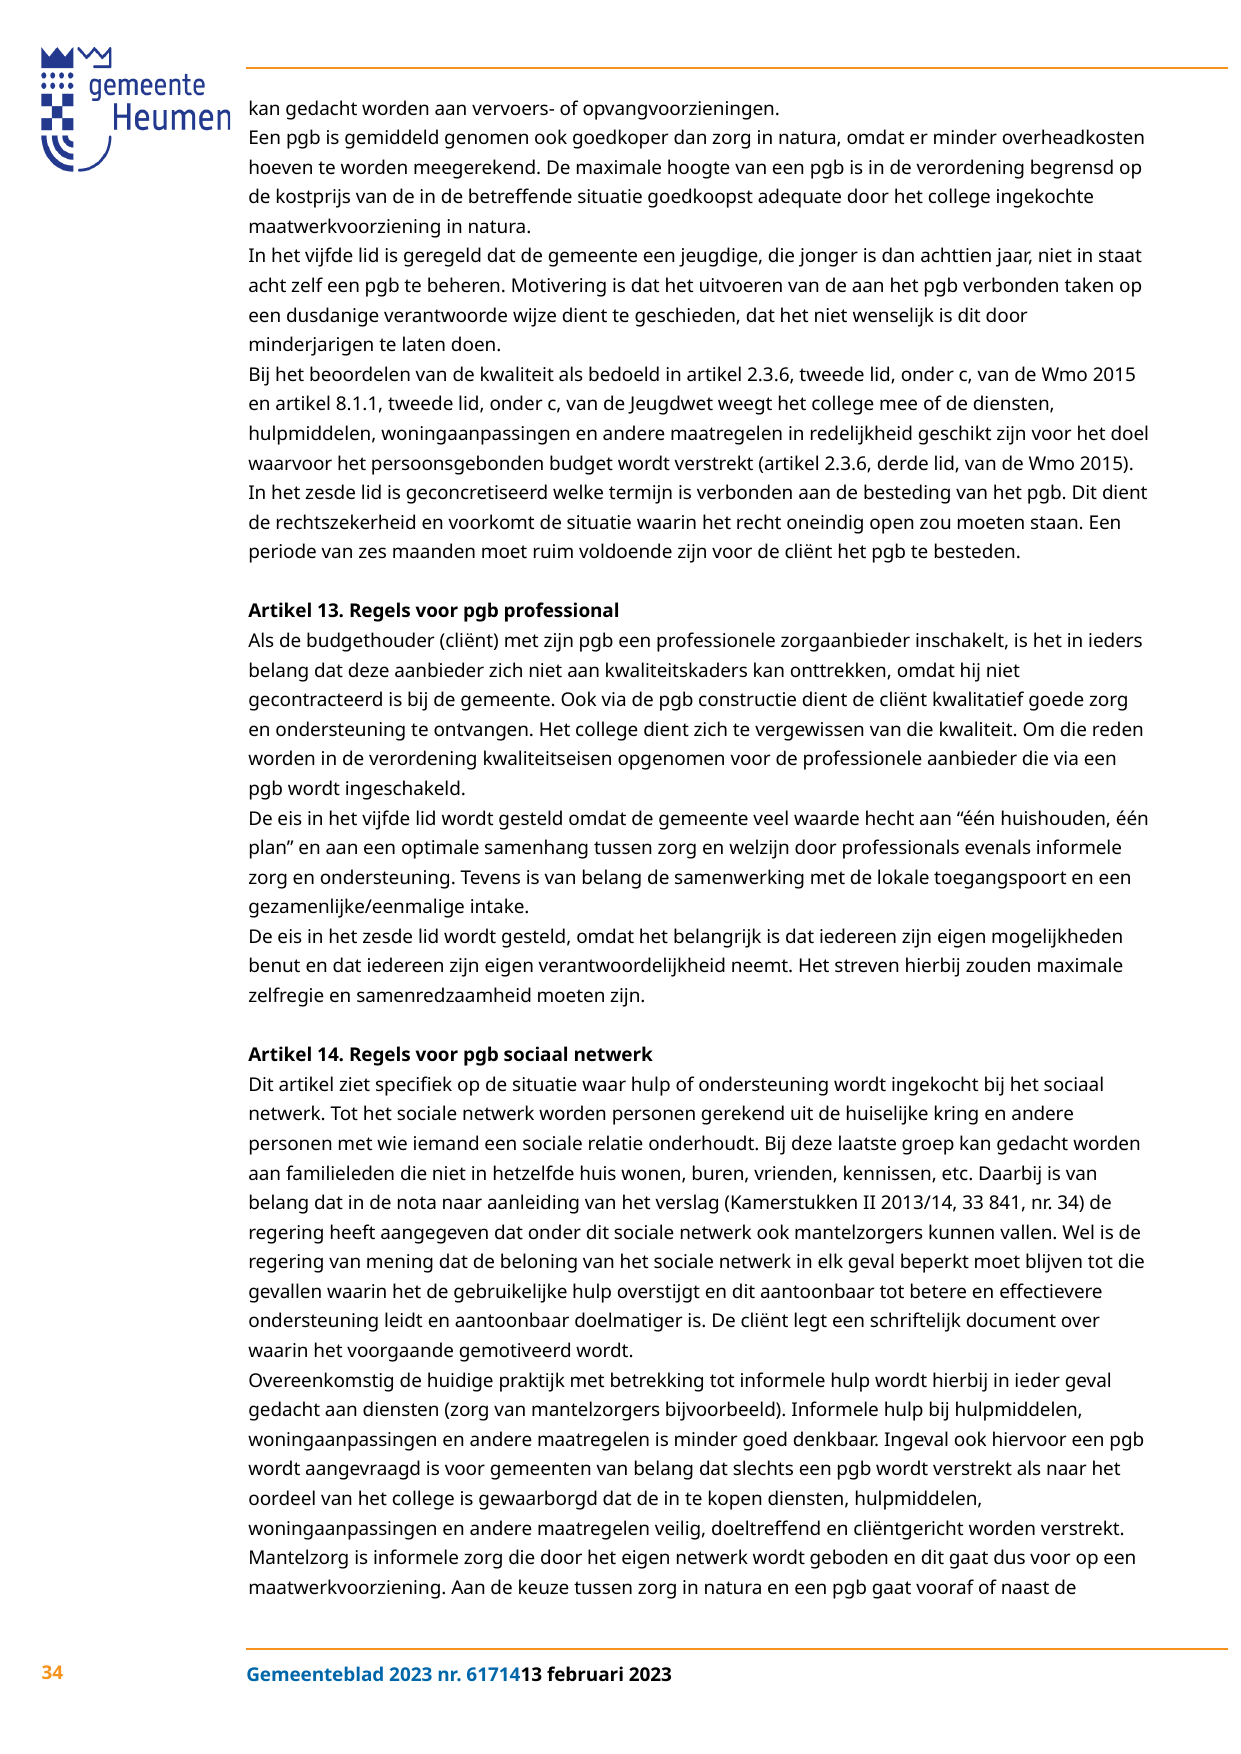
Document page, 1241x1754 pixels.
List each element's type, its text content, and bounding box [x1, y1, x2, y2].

text Bij het beoordelen van de kwaliteit als bedoeld in artikel 2.3.6, tweede lid, onder c, van de Wmo 2015 en artikel 8.1.1, tweede lid, onder c, van de Jeugdwet weegt het college mee of de diensten, hulpmiddelen, woningaanpassingen en andere maatregelen in redelijkheid geschikt zijn voor het doel waarvoor het persoonsgebonden budget wordt verstrekt (artikel 2.3.6, derde lid, van de Wmo 2015). [248, 361, 1152, 476]
text Dit artikel ziet specifiek op de situatie waar hulp of ondersteuning wordt ingekocht bij het sociaal netwerk. Tot het sociale netwerk worden personen gerekend uit de huiselijke kring en andere personen met wie iemand een sociale relatie onderhoudt. Bij deze laatste groep kan gedacht worden aan familieleden die niet in hetzelfde huis wonen, buren, vrienden, kennissen, etc. Daarbij is van belang dat in de nota naar aanleiding van het verslag (Kamerstukken II 2013/14, 33 841, nr. 34) de regering heeft aangegeven dat onder dit sociale netwerk ook mantelzorgers kunnen vallen. Wel is de regering van mening dat de beloning van het sociale netwerk in elk geval beperkt moet blijven tot die gevallen waarin het de gebruikelijke hulp overstijgt en dit aantoonbaar tot betere en effectievere ondersteuning leidt en aantoonbaar doelmatiger is. De cliënt legt een schriftelijk document over waarin het voorgaande gemotiveerd wordt. [248, 1071, 1152, 1363]
text kan gedacht worden aan vervoers- of opvangvoorzieningen. [248, 95, 1152, 121]
text Als de budgethouder (cliënt) met zijn pgb een professionele zorgaanbieder inschakelt, is het in ieders belang dat deze aanbieder zich niet aan kwaliteitskaders kan onttrekken, omdat hij niet gecontracteerd is bij de gemeente. Ook via de pgb constructie dient de cliënt kwalitatief goede zorg en ondersteuning te ontvangen. Het college dient zich te vergewissen van die kwaliteit. Om die reden worden in de verordening kwaliteitseisen opgenomen voor de professionele aanbieder die via een pgb wordt ingeschakeld. [248, 627, 1152, 801]
text De eis in het vijfde lid wordt gesteld omdat de gemeente veel waarde hecht aan “één huishouden, één plan” en aan een optimale samenhang tussen zorg en welzijn door professionals evenals informele zorg en ondersteuning. Tevens is van belang de samenwerking met de lokale toegangspoort en een gezamenlijke/eenmalige intake. [248, 805, 1152, 919]
text De eis in het zesde lid wordt gesteld, omdat het belangrijk is dat iedereen zijn eigen mogelijkheden benut en dat iedereen zijn eigen verantwoordelijkheid neemt. Het streven hierbij zouden maximale zelfregie en samenredzaamheid moeten zijn. [248, 923, 1152, 1008]
text Artikel 14. Regels voor pgb sociaal netwerk [248, 1041, 1152, 1067]
text Overeenkomstig de huidige praktijk met betrekking tot informele hulp wordt hierbij in ieder geval gedacht aan diensten (zorg van mantelzorgers bijvoorbeeld). Informele hulp bij hulpmiddelen, woningaanpassingen en andere maatregelen is minder goed denkbaar. Ingeval ook hiervoor een pgb wordt aangevraagd is voor gemeenten van belang dat slechts een pgb wordt verstrekt als naar het oordeel van het college is gewaarborgd dat de in te kopen diensten, hulpmiddelen, woningaanpassingen en andere maatregelen veilig, doeltreffend en cliëntgericht worden verstrekt. [248, 1367, 1152, 1541]
text Een pgb is gemiddeld genomen ook goedkoper dan zorg in natura, omdat er minder overheadkosten hoeven te worden meegerekend. De maximale hoogte van een pgb is in de verordening begrensd op de kostprijs van de in de betreffende situatie goedkoopst adequate door het college ingekochte maatwerkvoorziening in natura. [248, 124, 1152, 239]
picture [41, 47, 231, 172]
text In het vijfde lid is geregeld dat de gemeente een jeugdige, die jonger is dan achttien jaar, niet in staat acht zelf een pgb te beheren. Motivering is dat het uitvoeren van de aan het pgb verbonden taken op een dusdanige verantwoorde wijze dient te geschieden, dat het niet wenselijk is dit door minderjarigen te laten doen. [248, 243, 1152, 357]
text In het zesde lid is geconcretiseerd welke termijn is verbonden aan de besteding van het pgb. Dit dient de rechtszekerheid en voorkomt de situatie waarin het recht oneindig open zou moeten staan. Een periode van zes maanden moet ruim voldoende zijn voor de cliënt het pgb te besteden. [248, 479, 1152, 564]
text Mantelzorg is informele zorg die door het eigen netwerk wordt geboden en dit gaat dus voor op een maatwerkvoorziening. Aan de keuze tussen zorg in natura en een pgb gaat vooraf of naast de [248, 1544, 1152, 1600]
text Artikel 13. Regels voor pgb professional [248, 598, 1152, 623]
